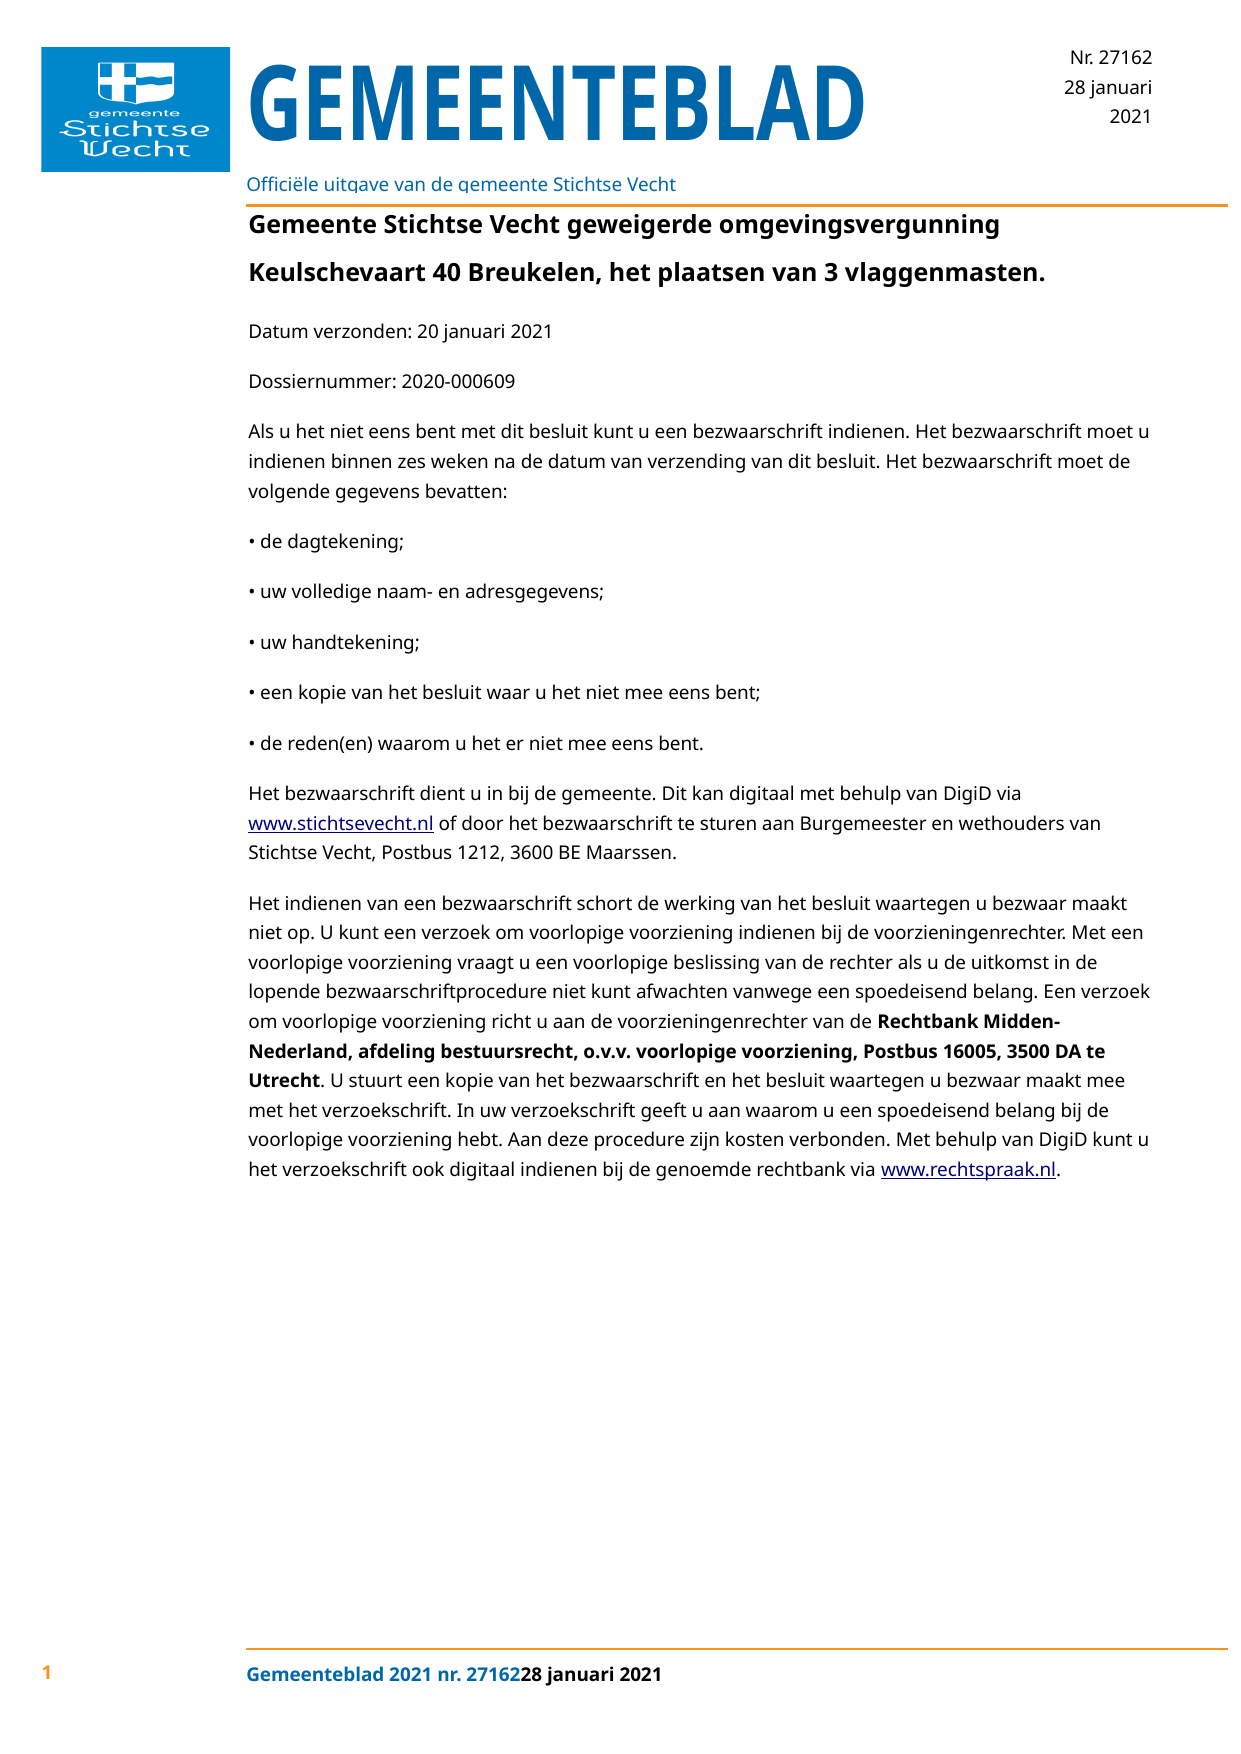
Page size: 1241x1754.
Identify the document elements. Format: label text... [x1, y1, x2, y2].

text Dossiernummer: 2020-000609 [248, 368, 1152, 394]
text Het bezwaarschrift dient u in bij de gemeente. Dit kan digitaal met behulp van DigiD via www.stichtsevecht.nl of door het bezwaarschrift te sturen aan Burgemeester en wethouders van Stichtse Vecht, Postbus 1212, 3600 BE Maarssen. [248, 780, 1152, 865]
text Gemeente Stichtse Vecht geweigerde omgevingsvergunning Keulschevaart 40 Breukelen, het plaatsen van 3 vlaggenmasten. [248, 207, 1152, 288]
picture [137, 63, 174, 103]
text • de reden(en) waarom u het er niet mee eens bent. [248, 730, 1152, 756]
text Als u het niet eens bent met dit besluit kunt u een bezwaarschrift indienen. Het bezwaarschrift moet u indienen binnen zes weken na de datum van verzending van dit besluit. Het bezwaarschrift moet de volgende gegevens bevatten: [248, 419, 1152, 504]
text • uw volledige naam- en adresgegevens; [248, 579, 1152, 604]
text • een kopie van het besluit waar u het niet mee eens bent; [248, 679, 1152, 705]
text Het indienen van een bezwaarschrift schort de werking van het besluit waartegen u bezwaar maakt niet op. U kunt een verzoek om voorlopige voorziening indienen bij de voorzieningenrechter. Met een voorlopige voorziening vraagt u een voorlopige beslissing van de rechter als u de uitkomst in de lopende bezwaarschriftprocedure niet kunt afwachten vanwege een spoedeisend belang. Een verzoek om voorlopige voorziening richt u aan de voorzieningenrechter van de Rechtbank Midden-Nederland, afdeling bestuursrecht, o.v.v. voorlopige voorziening, Postbus 16005, 3500 DA te Utrecht. U stuurt een kopie van het bezwaarschrift en het besluit waartegen u bezwaar maakt mee met het verzoekschrift. In uw verzoekschrift geeft u aan waarom u een spoedeisend belang bij de voorlopige voorziening hebt. Aan deze procedure zijn kosten verbonden. Met behulp van DigiD kunt u het verzoekschrift ook digitaal indienen bij de genoemde rechtbank via www.rechtspraak.nl. [248, 890, 1152, 1182]
text Datum verzonden: 20 januari 2021 [248, 318, 1152, 344]
text • uw handtekening; [248, 629, 1152, 655]
text • de dagtekening; [248, 528, 1152, 554]
picture [99, 63, 135, 101]
